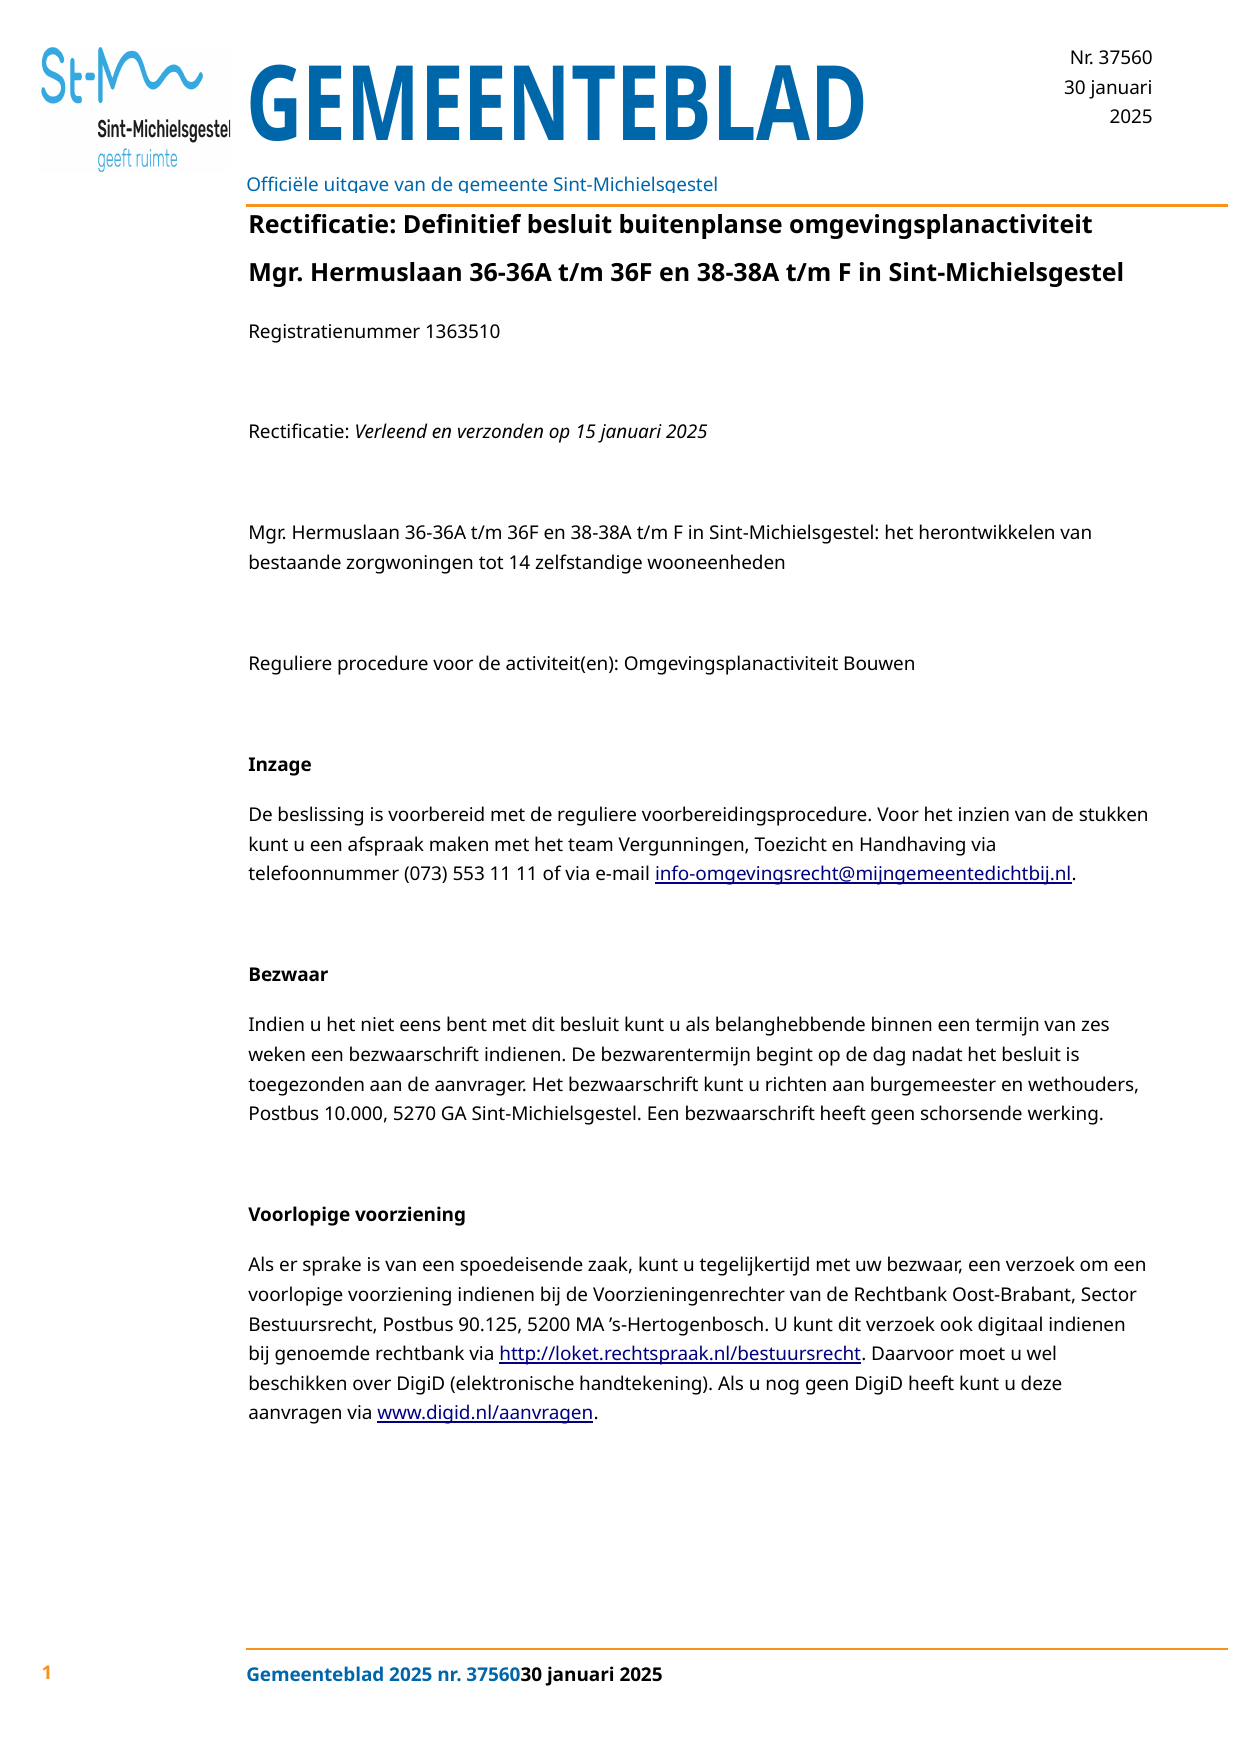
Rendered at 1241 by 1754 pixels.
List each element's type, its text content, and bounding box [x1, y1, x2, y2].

text Rectificatie: Definitief besluit buitenplanse omgevingsplanactiviteit Mgr. Hermuslaan 36-36A t/m 36F en 38-38A t/m F in Sint-Michielsgestel [248, 207, 1152, 288]
text De beslissing is voorbereid met de reguliere voorbereidingsprocedure. Voor het inzien van de stukken kunt u een afspraak maken met het team Vergunningen, Toezicht en Handhaving via telefoonnummer (073) 553 11 11 of via e-mail info-omgevingsrecht@mijngemeentedichtbij.nl. [248, 801, 1152, 886]
text Reguliere procedure voor de activiteit(en): Omgevingsplanactiviteit Bouwen [248, 650, 1152, 676]
text Registratienummer 1363510 [248, 318, 1152, 344]
text Mgr. Hermuslaan 36-36A t/m 36F en 38-38A t/m F in Sint-Michielsgestel: het herontwikkelen van bestaande zorgwoningen tot 14 zelfstandige wooneenheden [248, 519, 1152, 575]
text Voorlopige voorziening [248, 1201, 1152, 1227]
text Bezwaar [248, 961, 1152, 987]
text Rectificatie: Verleend en verzonden op 15 januari 2025 [248, 419, 1152, 444]
text Inzage [248, 751, 1152, 777]
text Indien u het niet eens bent met dit besluit kunt u als belanghebbende binnen een termijn van zes weken een bezwaarschrift indienen. De bezwarentermijn begint op de dag nadat het besluit is toegezonden aan de aanvrager. Het bezwaarschrift kunt u richten aan burgemeester en wethouders, Postbus 10.000, 5270 GA Sint-Michielsgestel. Een bezwaarschrift heeft geen schorsende werking. [248, 1012, 1152, 1126]
text Als er sprake is van een spoedeisende zaak, kunt u tegelijkertijd met uw bezwaar, een verzoek om een voorlopige voorziening indienen bij de Voorzieningenrechter van de Rechtbank Oost-Brabant, Sector Bestuursrecht, Postbus 90.125, 5200 MA ’s-Hertogenbosch. U kunt dit verzoek ook digitaal indienen bij genoemde rechtbank via http://loket.rechtspraak.nl/bestuursrecht. Daarvoor moet u wel beschikken over DigiD (elektronische handtekening). Als u nog geen DigiD heeft kunt u deze aanvragen via www.digid.nl/aanvragen. [248, 1252, 1152, 1425]
picture [41, 47, 231, 172]
